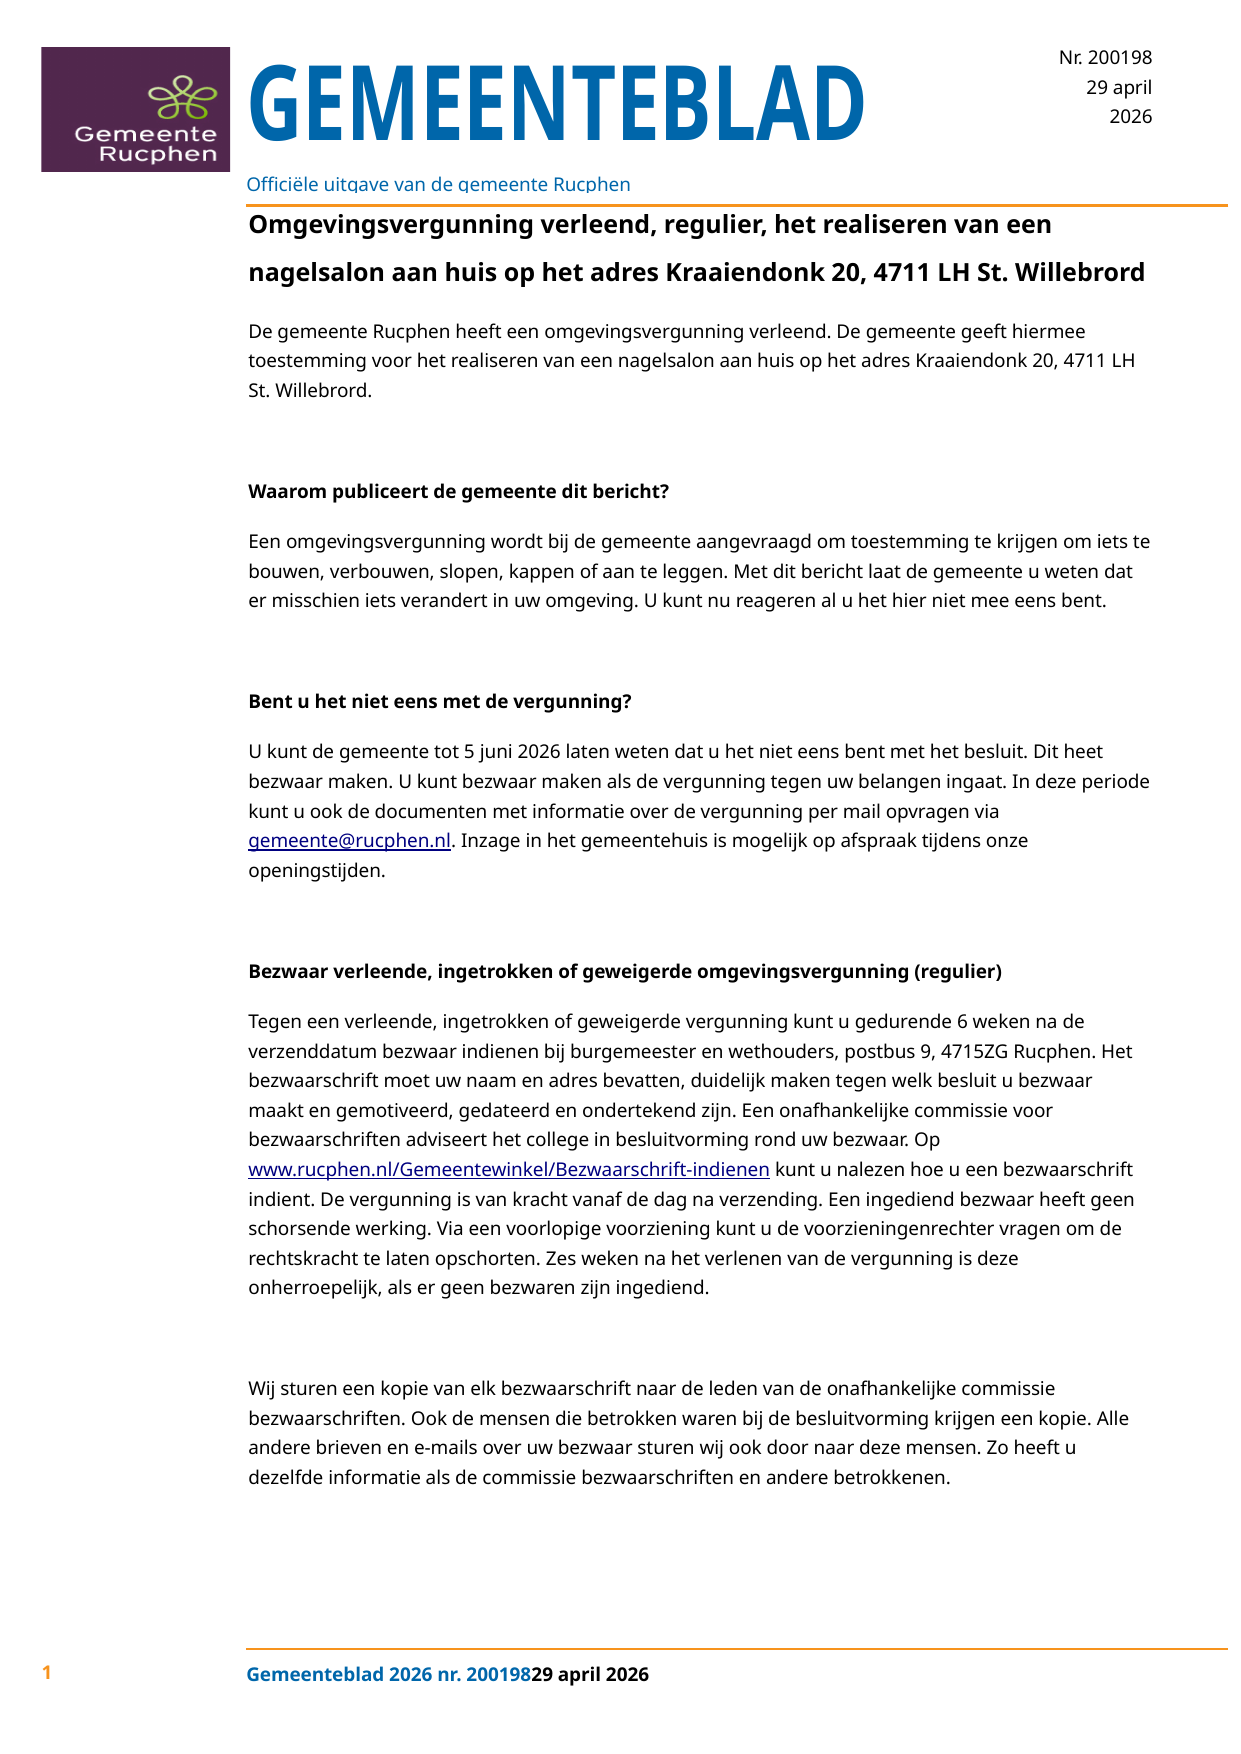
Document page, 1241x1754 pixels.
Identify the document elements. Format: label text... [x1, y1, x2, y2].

text Waarom publiceert de gemeente dit bericht? [248, 478, 1152, 504]
picture [41, 47, 231, 172]
text Bent u het niet eens met de vergunning? [248, 688, 1152, 714]
text Omgevingsvergunning verleend, regulier, het realiseren van een nagelsalon aan huis op het adres Kraaiendonk 20, 4711 LH St. Willebrord [248, 207, 1152, 288]
text De gemeente Rucphen heeft een omgevingsvergunning verleend. De gemeente geeft hiermee toestemming voor het realiseren van een nagelsalon aan huis op het adres Kraaiendonk 20, 4711 LH St. Willebrord. [248, 318, 1152, 403]
text Wij sturen een kopie van elk bezwaarschrift naar de leden van de onafhankelijke commissie bezwaarschriften. Ook de mensen die betrokken waren bij de besluitvorming krijgen een kopie. Alle andere brieven en e-mails over uw bezwaar sturen wij ook door naar deze mensen. Zo heeft u dezelfde informatie als de commissie bezwaarschriften en andere betrokkenen. [248, 1375, 1152, 1490]
text U kunt de gemeente tot 5 juni 2026 laten weten dat u het niet eens bent met het besluit. Dit heet bezwaar maken. U kunt bezwaar maken als de vergunning tegen uw belangen ingaat. In deze periode kunt u ook de documenten met informatie over de vergunning per mail opvragen via gemeente@rucphen.nl. Inzage in het gemeentehuis is mogelijk op afspraak tijdens onze openingstijden. [248, 739, 1152, 883]
text Tegen een verleende, ingetrokken of geweigerde vergunning kunt u gedurende 6 weken na de verzenddatum bezwaar indienen bij burgemeester en wethouders, postbus 9, 4715ZG Rucphen. Het bezwaarschrift moet uw naam en adres bevatten, duidelijk maken tegen welk besluit u bezwaar maakt en gemotiveerd, gedateerd en ondertekend zijn. Een onafhankelijke commissie voor bezwaarschriften adviseert het college in besluitvorming rond uw bezwaar. Op www.rucphen.nl/Gemeentewinkel/Bezwaarschrift-indienen kunt u nalezen hoe u een bezwaarschrift indient. De vergunning is van kracht vanaf de dag na verzending. Een ingediend bezwaar heeft geen schorsende werking. Via een voorlopige voorziening kunt u de voorzieningenrechter vragen om de rechtskracht te laten opschorten. Zes weken na het verlenen van de vergunning is deze onherroepelijk, als er geen bezwaren zijn ingediend. [248, 1008, 1152, 1300]
text Bezwaar verleende, ingetrokken of geweigerde omgevingsvergunning (regulier) [248, 958, 1152, 984]
text Een omgevingsvergunning wordt bij de gemeente aangevraagd om toestemming te krijgen om iets te bouwen, verbouwen, slopen, kappen of aan te leggen. Met dit bericht laat de gemeente u weten dat er misschien iets verandert in uw omgeving. U kunt nu reageren al u het hier niet mee eens bent. [248, 528, 1152, 613]
